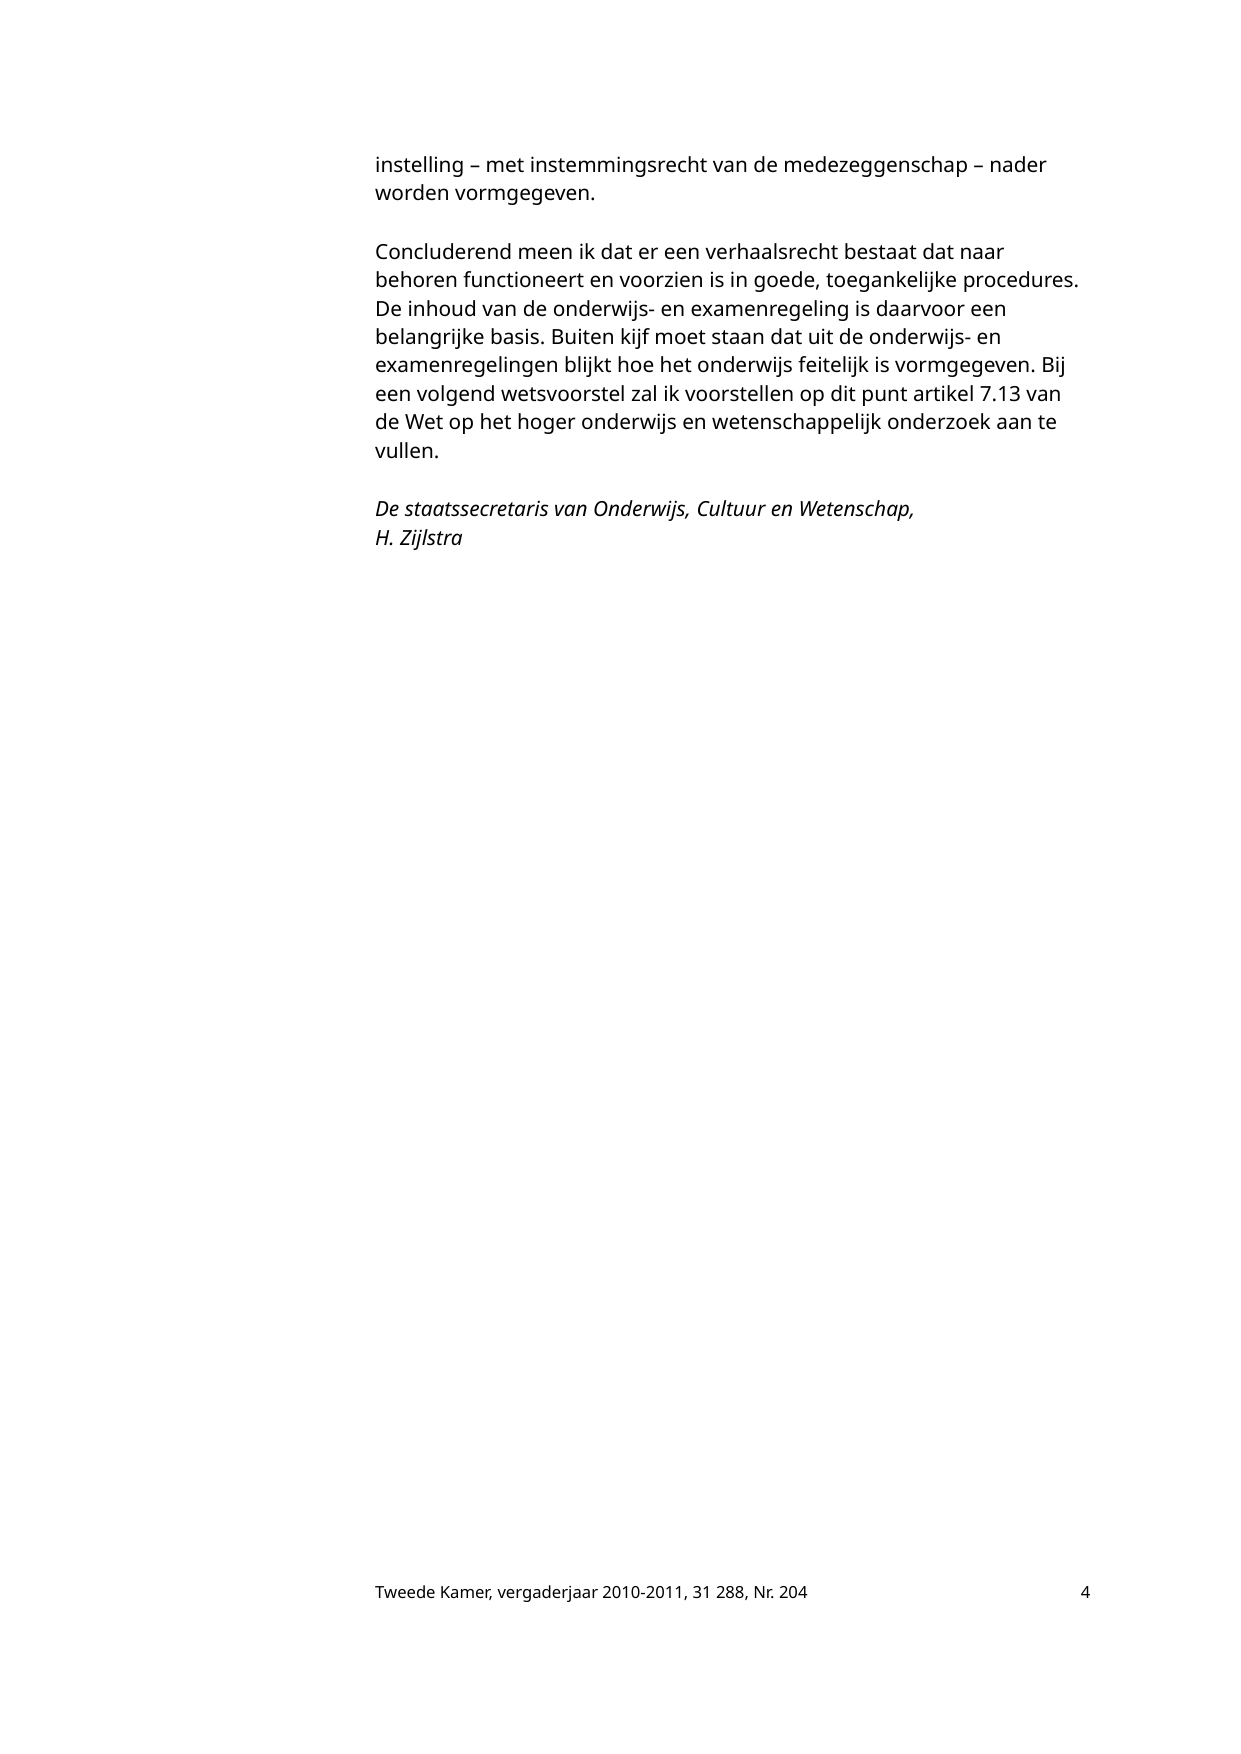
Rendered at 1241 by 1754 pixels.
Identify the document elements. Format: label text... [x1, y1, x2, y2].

text Concluderend meen ik dat er een verhaalsrecht bestaat dat naar behoren functioneert en voorzien is in goede, toegankelijke procedures. De inhoud van de onderwijs- en examenregeling is daarvoor een belangrijke basis. Buiten kijf moet staan dat uit de onderwijs- en examenregelingen blijkt hoe het onderwijs feitelijk is vormgegeven. Bij een volgend wetsvoorstel zal ik voorstellen op dit punt artikel 7.13 van de Wet op het hoger onderwijs en wetenschappelijk onderzoek aan te vullen. [375, 237, 1090, 464]
text H. Zijlstra [375, 523, 1090, 551]
text De staatssecretaris van Onderwijs, Cultuur en Wetenschap, [375, 494, 1090, 523]
text instelling – met instemmingsrecht van de medezeggenschap – nader worden vormgegeven. [375, 150, 1090, 207]
